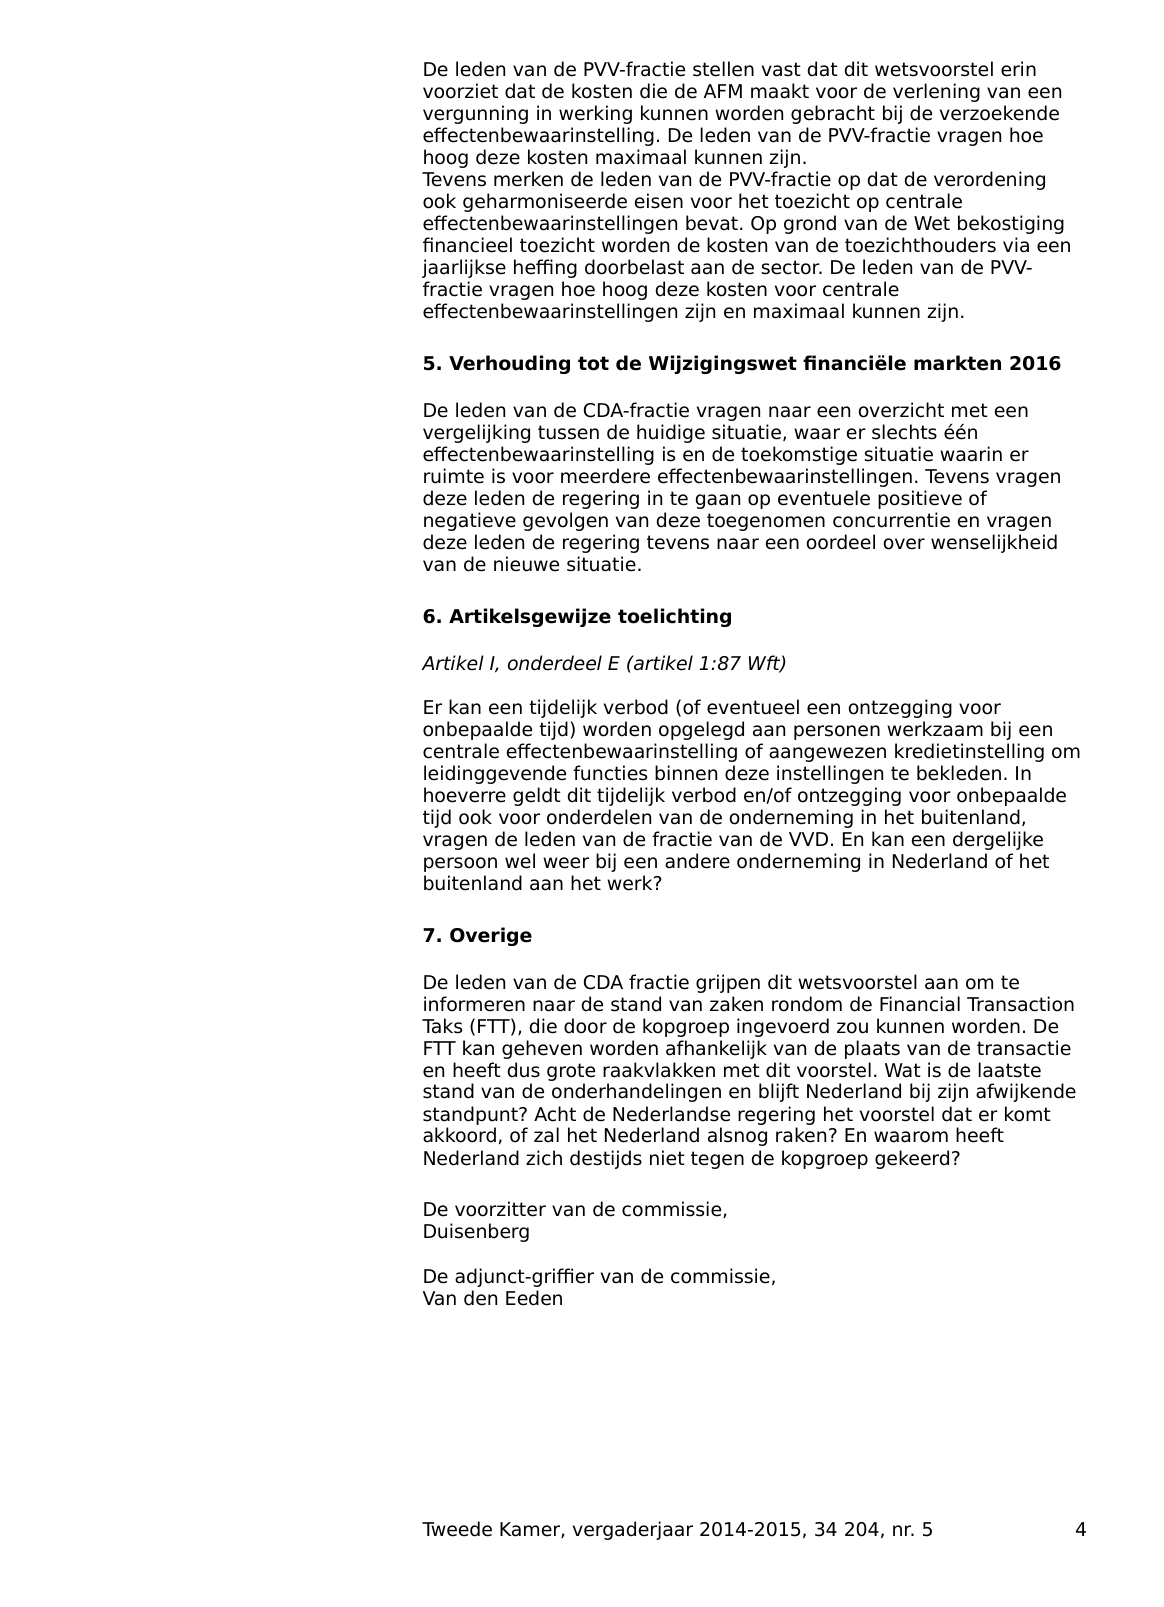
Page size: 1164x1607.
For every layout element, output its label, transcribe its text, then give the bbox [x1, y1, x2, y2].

text De leden van de CDA fractie grijpen dit wetsvoorstel aan om te informeren naar de stand van zaken rondom de Financial Transaction Taks (FTT), die door de kopgroep ingevoerd zou kunnen worden. De FTT kan geheven worden afhankelijk van de plaats van de transactie en heeft dus grote raakvlakken met dit voorstel. Wat is de laatste stand van de onderhandelingen en blijft Nederland bij zijn afwijkende standpunt? Acht de Nederlandse regering het voorstel dat er komt akkoord, of zal het Nederland alsnog raken? En waarom heeft Nederland zich destijds niet tegen de kopgroep gekeerd? [422, 972, 1087, 1169]
text Tevens merken de leden van de PVV-fractie op dat de verordening ook geharmoniseerde eisen voor het toezicht op centrale effectenbewaarinstellingen bevat. Op grond van de Wet bekostiging financieel toezicht worden de kosten van de toezichthouders via een jaarlijkse heffing doorbelast aan de sector. De leden van de PVV-fractie vragen hoe hoog deze kosten voor centrale effectenbewaarinstellingen zijn en maximaal kunnen zijn. [422, 169, 1087, 323]
text De voorzitter van de commissie, Duisenberg [422, 1199, 1087, 1243]
subtitle Artikel I, onderdeel E (artikel 1:87 Wft) [422, 653, 1087, 674]
subtitle 7. Overige [422, 924, 1087, 947]
subtitle 5. Verhouding tot de Wijzigingswet financiële markten 2016 [422, 353, 1087, 375]
text Er kan een tijdelijk verbod (of eventueel een ontzegging voor onbepaalde tijd) worden opgelegd aan personen werkzaam bij een centrale effectenbewaarinstelling of aangewezen kredietinstelling om leidinggevende functies binnen deze instellingen te bekleden. In hoeverre geldt dit tijdelijk verbod en/of ontzegging voor onbepaalde tijd ook voor onderdelen van de onderneming in het buitenland, vragen de leden van de fractie van de VVD. En kan een dergelijke persoon wel weer bij een andere onderneming in Nederland of het buitenland aan het werk? [422, 697, 1087, 894]
text De leden van de PVV-fractie stellen vast dat dit wetsvoorstel erin voorziet dat de kosten die de AFM maakt voor de verlening van een vergunning in werking kunnen worden gebracht bij de verzoekende effectenbewaarinstelling. De leden van de PVV-fractie vragen hoe hoog deze kosten maximaal kunnen zijn. [422, 59, 1087, 169]
subtitle 6. Artikelsgewijze toelichting [422, 606, 1087, 628]
text De adjunct-griffier van de commissie, Van den Eeden [422, 1266, 1087, 1309]
text De leden van de CDA-fractie vragen naar een overzicht met een vergelijking tussen de huidige situatie, waar er slechts één effectenbewaarinstelling is en de toekomstige situatie waarin er ruimte is voor meerdere effectenbewaarinstellingen. Tevens vragen deze leden de regering in te gaan op eventuele positieve of negatieve gevolgen van deze toegenomen concurrentie en vragen deze leden de regering tevens naar een oordeel over wenselijkheid van de nieuwe situatie. [422, 400, 1087, 576]
